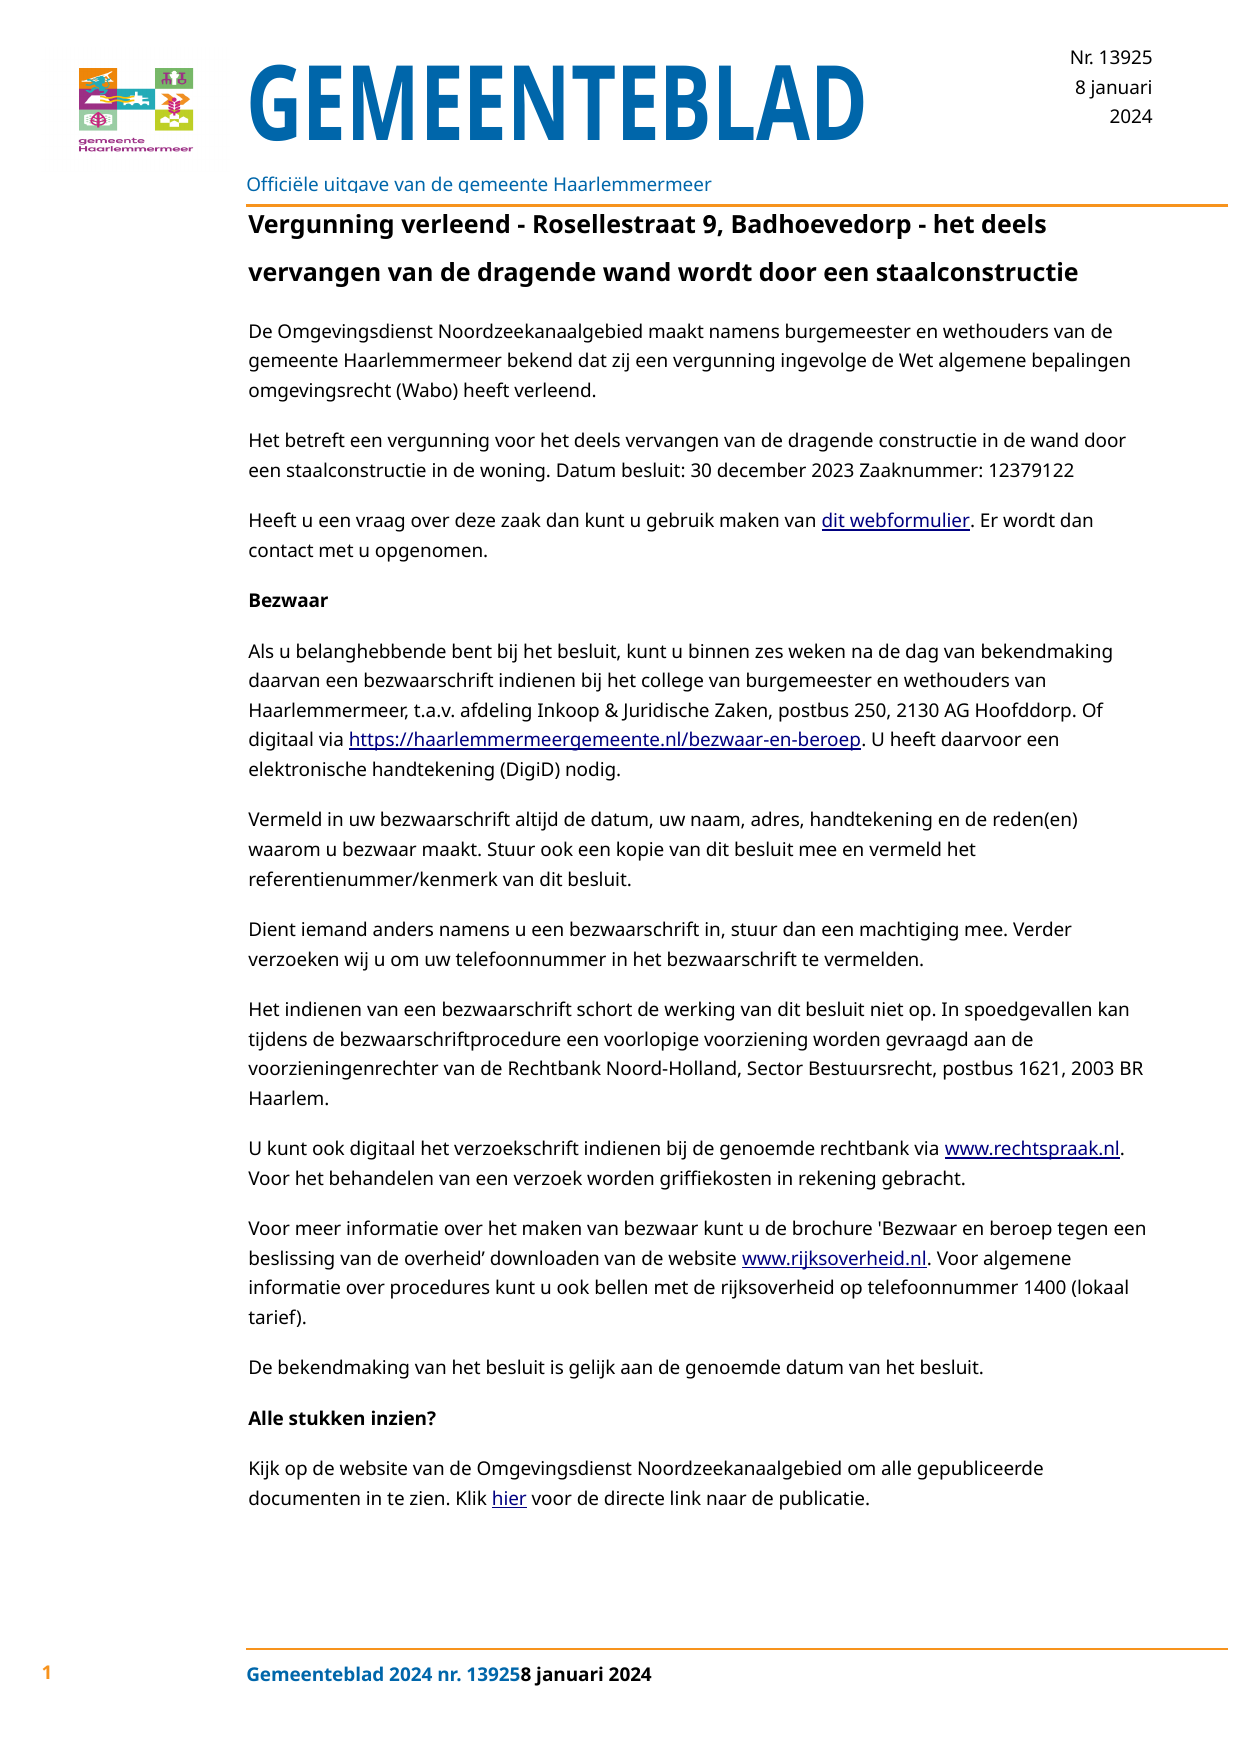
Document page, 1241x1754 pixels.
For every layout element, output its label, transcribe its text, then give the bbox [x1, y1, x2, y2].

text Heeft u een vraag over deze zaak dan kunt u gebruik maken van dit webformulier. Er wordt dan contact met u opgenomen. [248, 507, 1152, 563]
picture [41, 47, 231, 172]
text De bekendmaking van het besluit is gelijk aan de genoemde datum van het besluit. [248, 1354, 1152, 1380]
text Als u belanghebbende bent bij het besluit, kunt u binnen zes weken na de dag van bekendmaking daarvan een bezwaarschrift indienen bij het college van burgemeester en wethouders van Haarlemmermeer, t.a.v. afdeling Inkoop & Juridische Zaken, postbus 250, 2130 AG Hoofddorp. Of digitaal via https://haarlemmermeergemeente.nl/bezwaar-en-beroep. U heeft daarvoor een elektronische handtekening (DigiD) nodig. [248, 638, 1152, 782]
text Het indienen van een bezwaarschrift schort de werking van dit besluit niet op. In spoedgevallen kan tijdens de bezwaarschriftprocedure een voorlopige voorziening worden gevraagd aan de voorzieningenrechter van de Rechtbank Noord-Holland, Sector Bestuursrecht, postbus 1621, 2003 BR Haarlem. [248, 996, 1152, 1111]
text Vergunning verleend - Rosellestraat 9, Badhoevedorp - het deels vervangen van de dragende wand wordt door een staalconstructie [248, 207, 1152, 288]
text Vermeld in uw bezwaarschrift altijd de datum, uw naam, adres, handtekening en de reden(en) waarom u bezwaar maakt. Stuur ook een kopie van dit besluit mee en vermeld het referentienummer/kenmerk van dit besluit. [248, 807, 1152, 892]
text Voor meer informatie over het maken van bezwaar kunt u de brochure 'Bezwaar en beroep tegen een beslissing van de overheid’ downloaden van de website www.rijksoverheid.nl. Voor algemene informatie over procedures kunt u ook bellen met de rijksoverheid op telefoonnummer 1400 (lokaal tarief). [248, 1215, 1152, 1330]
text Bezwaar [248, 587, 1152, 613]
text De Omgevingsdienst Noordzeekanaalgebied maakt namens burgemeester en wethouders van de gemeente Haarlemmermeer bekend dat zij een vergunning ingevolge de Wet algemene bepalingen omgevingsrecht (Wabo) heeft verleend. [248, 318, 1152, 403]
text Dient iemand anders namens u een bezwaarschrift in, stuur dan een machtiging mee. Verder verzoeken wij u om uw telefoonnummer in het bezwaarschrift te vermelden. [248, 916, 1152, 972]
text Kijk op de website van de Omgevingsdienst Noordzeekanaalgebied om alle gepubliceerde documenten in te zien. Klik hier voor de directe link naar de publicatie. [248, 1455, 1152, 1511]
text Het betreft een vergunning voor het deels vervangen van de dragende constructie in de wand door een staalconstructie in de woning. Datum besluit: 30 december 2023 Zaaknummer: 12379122 [248, 427, 1152, 483]
text Alle stukken inzien? [248, 1405, 1152, 1431]
text U kunt ook digitaal het verzoekschrift indienen bij de genoemde rechtbank via www.rechtspraak.nl. Voor het behandelen van een verzoek worden griffiekosten in rekening gebracht. [248, 1135, 1152, 1191]
